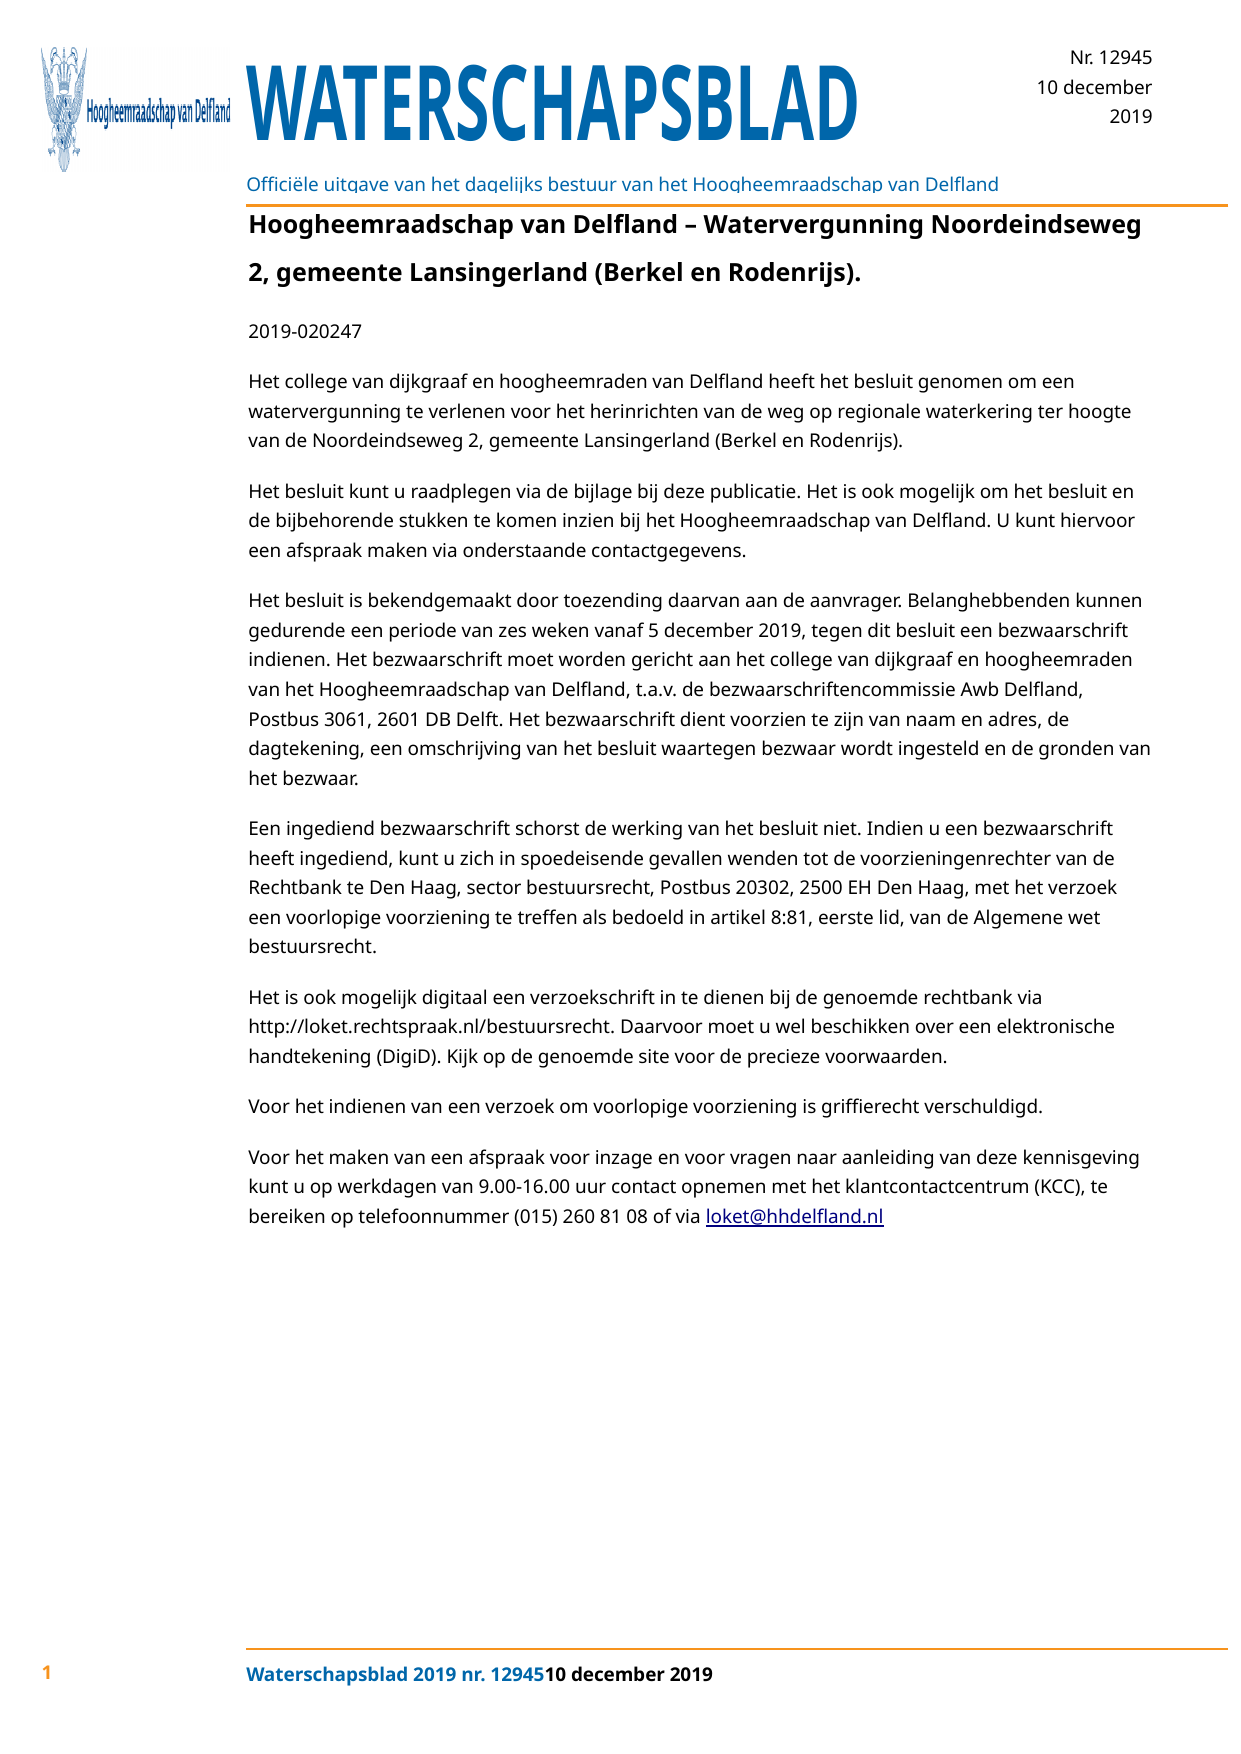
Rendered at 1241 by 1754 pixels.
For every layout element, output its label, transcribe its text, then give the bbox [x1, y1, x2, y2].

text Voor het indienen van een verzoek om voorlopige voorziening is griffierecht verschuldigd. [248, 1094, 1152, 1119]
text Hoogheemraadschap van Delfland – Watervergunning Noordeindseweg 2, gemeente Lansingerland (Berkel en Rodenrijs). [248, 207, 1152, 288]
text Het besluit is bekendgemaakt door toezending daarvan aan de aanvrager. Belanghebbenden kunnen gedurende een periode van zes weken vanaf 5 december 2019, tegen dit besluit een bezwaarschrift indienen. Het bezwaarschrift moet worden gericht aan het college van dijkgraaf en hoogheemraden van het Hoogheemraadschap van Delfland, t.a.v. de bezwaarschriftencommissie Awb Delfland, Postbus 3061, 2601 DB Delft. Het bezwaarschrift dient voorzien te zijn van naam en adres, de dagtekening, een omschrijving van het besluit waartegen bezwaar wordt ingesteld en de gronden van het bezwaar. [248, 587, 1152, 791]
text Het besluit kunt u raadplegen via de bijlage bij deze publicatie. Het is ook mogelijk om het besluit en de bijbehorende stukken te komen inzien bij het Hoogheemraadschap van Delfland. U kunt hiervoor een afspraak maken via onderstaande contactgegevens. [248, 478, 1152, 563]
text Het college van dijkgraaf en hoogheemraden van Delfland heeft het besluit genomen om een watervergunning te verlenen voor het herinrichten van de weg op regionale waterkering ter hoogte van de Noordeindseweg 2, gemeente Lansingerland (Berkel en Rodenrijs). [248, 368, 1152, 453]
text Het is ook mogelijk digitaal een verzoekschrift in te dienen bij de genoemde rechtbank via http://loket.rechtspraak.nl/bestuursrecht. Daarvoor moet u wel beschikken over een elektronische handtekening (DigiD). Kijk op de genoemde site voor de precieze voorwaarden. [248, 984, 1152, 1069]
text 2019-020247 [248, 318, 1152, 344]
text Voor het maken van een afspraak voor inzage en voor vragen naar aanleiding van deze kennisgeving kunt u op werkdagen van 9.00-16.00 uur contact opnemen met het klantcontactcentrum (KCC), te bereiken op telefoonnummer (015) 260 81 08 of via loket@hhdelfland.nl [248, 1144, 1152, 1229]
picture [41, 47, 231, 172]
text Een ingediend bezwaarschrift schorst de werking van het besluit niet. Indien u een bezwaarschrift heeft ingediend, kunt u zich in spoedeisende gevallen wenden tot de voorzieningenrechter van de Rechtbank te Den Haag, sector bestuursrecht, Postbus 20302, 2500 EH Den Haag, met het verzoek een voorlopige voorziening te treffen als bedoeld in artikel 8:81, eerste lid, van de Algemene wet bestuursrecht. [248, 815, 1152, 959]
